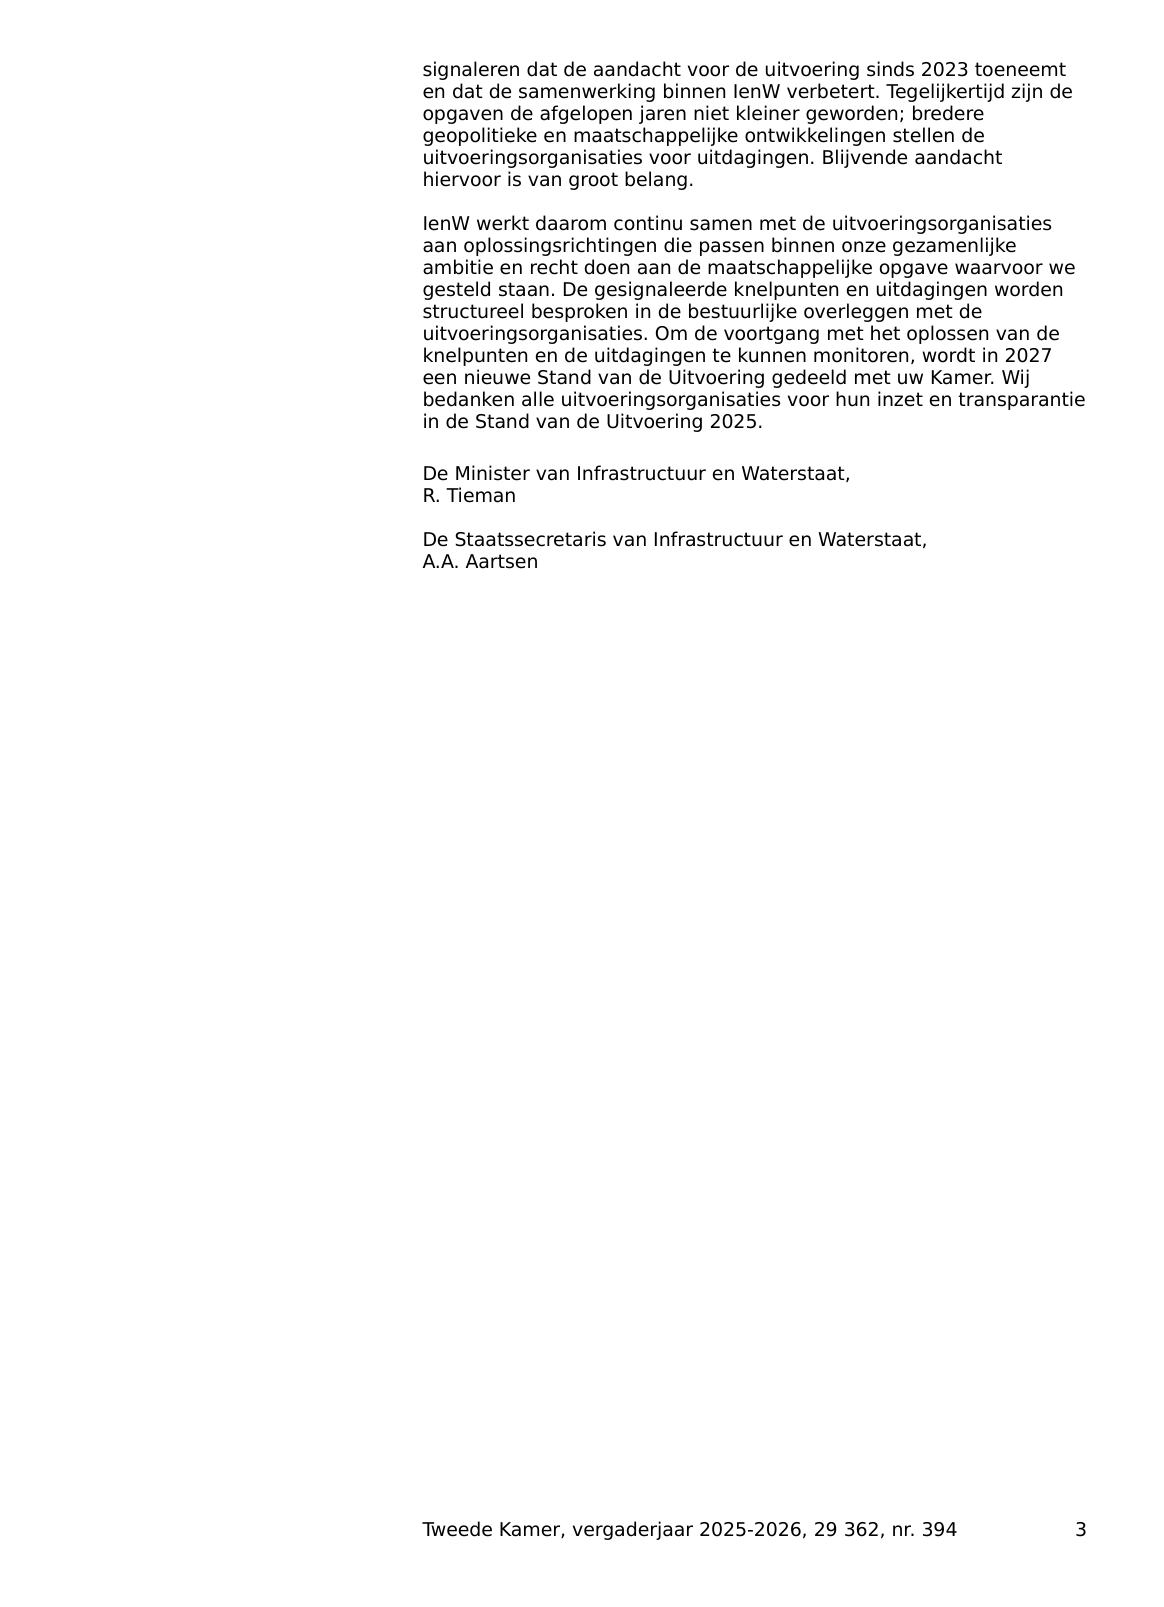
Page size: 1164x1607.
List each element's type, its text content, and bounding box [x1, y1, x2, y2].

text De Minister van Infrastructuur en Waterstaat, R. Tieman [422, 463, 1087, 507]
text De Staatssecretaris van Infrastructuur en Waterstaat, A.A. Aartsen [422, 529, 1087, 573]
text IenW werkt daarom continu samen met de uitvoeringsorganisaties aan oplossingsrichtingen die passen binnen onze gezamenlijke ambitie en recht doen aan de maatschappelijke opgave waarvoor we gesteld staan. De gesignaleerde knelpunten en uitdagingen worden structureel besproken in de bestuurlijke overleggen met de uitvoeringsorganisaties. Om de voortgang met het oplossen van de knelpunten en de uitdagingen te kunnen monitoren, wordt in 2027 een nieuwe Stand van de Uitvoering gedeeld met uw Kamer. Wij bedanken alle uitvoeringsorganisaties voor hun inzet en transparantie in de Stand van de Uitvoering 2025. [422, 213, 1087, 433]
text signaleren dat de aandacht voor de uitvoering sinds 2023 toeneemt en dat de samenwerking binnen IenW verbetert. Tegelijkertijd zijn de opgaven de afgelopen jaren niet kleiner geworden; bredere geopolitieke en maatschappelijke ontwikkelingen stellen de uitvoeringsorganisaties voor uitdagingen. Blijvende aandacht hiervoor is van groot belang. [422, 59, 1087, 191]
